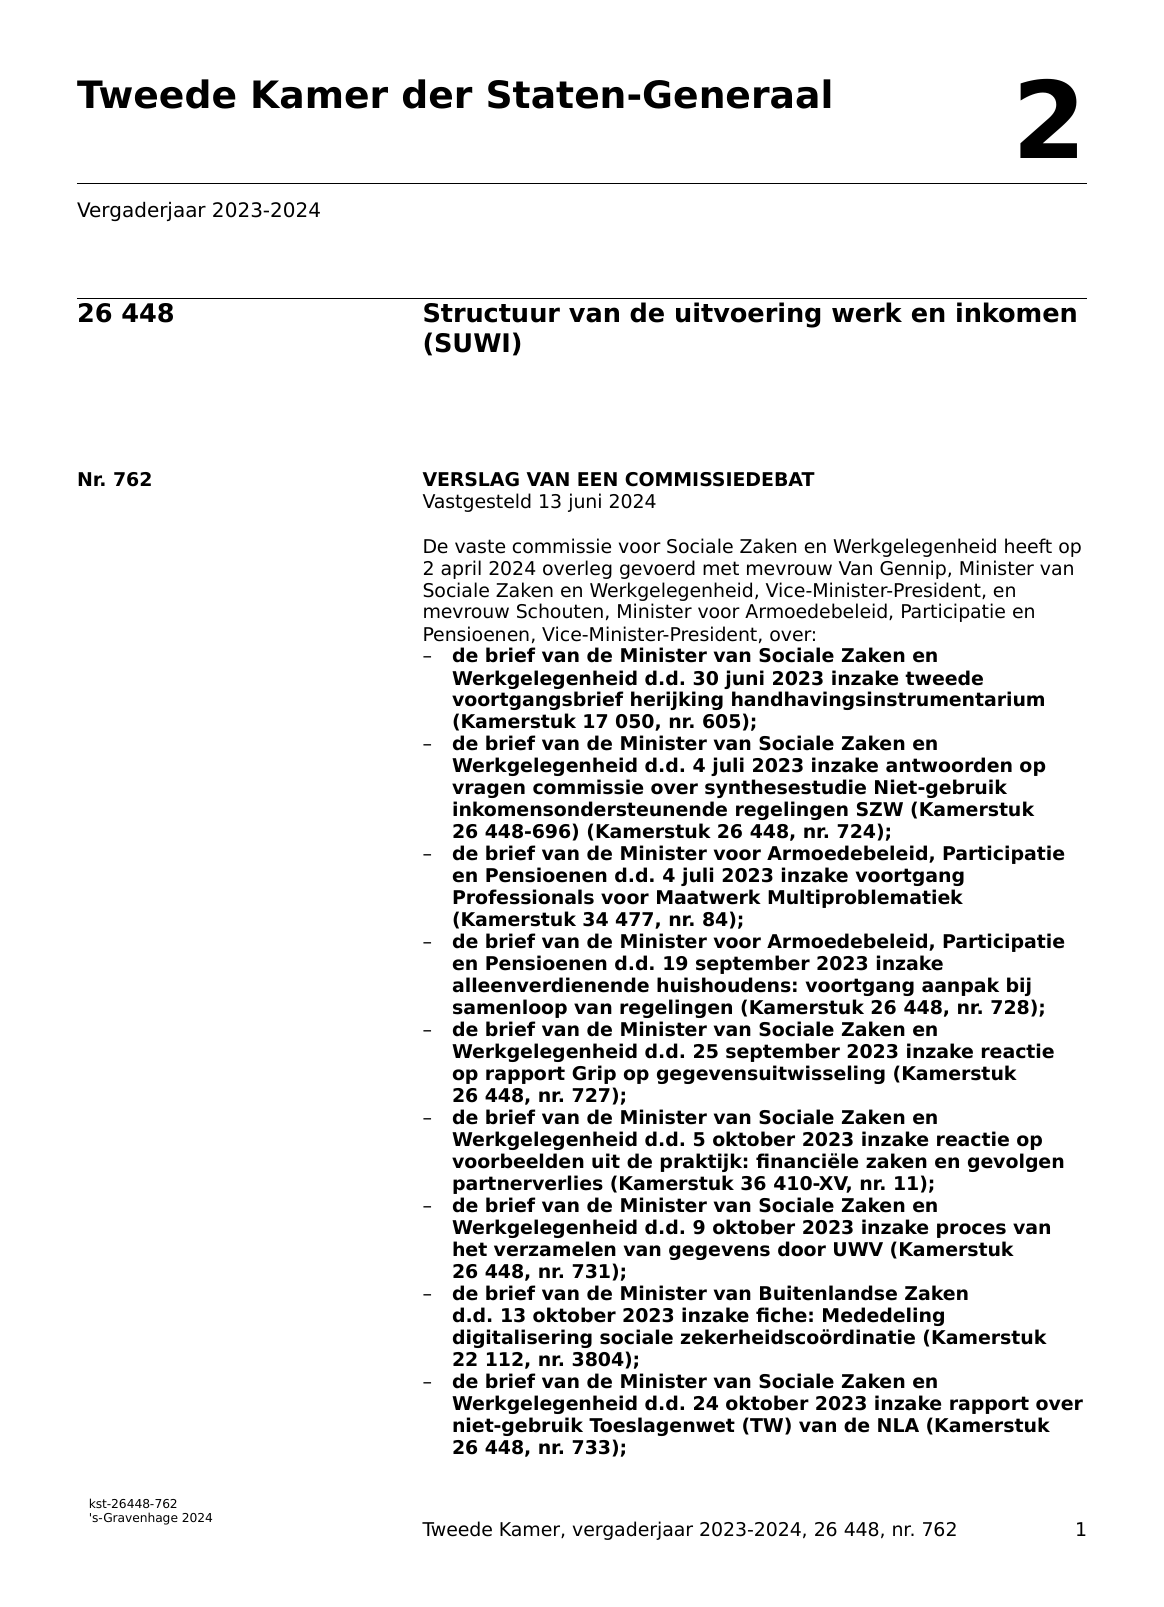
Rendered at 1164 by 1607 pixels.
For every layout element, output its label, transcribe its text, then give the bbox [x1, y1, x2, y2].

text – de brief van de Minister van Sociale Zaken en Werkgelegenheid d.d. 30 juni 2023 inzake tweede voortgangsbrief herijking handhavingsinstrumentarium (Kamerstuk 17 050, nr. 605); [422, 645, 1087, 733]
table_header Tweede Kamer der Staten-Generaal [77, 59, 886, 183]
text – de brief van de Minister voor Armoedebeleid, Participatie en Pensioenen d.d. 19 september 2023 inzake alleenverdienende huishoudens: voortgang aanpak bij samenloop van regelingen (Kamerstuk 26 448, nr. 728); [422, 931, 1087, 1019]
text 's-Gravenhage 2024 [88, 1511, 323, 1525]
text – de brief van de Minister van Sociale Zaken en Werkgelegenheid d.d. 25 september 2023 inzake reactie op rapport Grip op gegevensuitwisseling (Kamerstuk 26 448, nr. 727); [422, 1019, 1087, 1107]
table_header 2 [886, 59, 1087, 183]
table_cell Vergaderjaar 2023-2024 [77, 184, 1087, 298]
text Vastgesteld 13 juni 2024 [422, 491, 1087, 513]
text – de brief van de Minister voor Armoedebeleid, Participatie en Pensioenen d.d. 4 juli 2023 inzake voortgang Professionals voor Maatwerk Multiproblematiek (Kamerstuk 34 477, nr. 84); [422, 843, 1087, 931]
text – de brief van de Minister van Sociale Zaken en Werkgelegenheid d.d. 9 oktober 2023 inzake proces van het verzamelen van gegevens door UWV (Kamerstuk 26 448, nr. 731); [422, 1195, 1087, 1283]
subtitle Nr. 762 VERSLAG VAN EEN COMMISSIEDEBAT [77, 469, 1087, 491]
text – de brief van de Minister van Sociale Zaken en Werkgelegenheid d.d. 5 oktober 2023 inzake reactie op voorbeelden uit de praktijk: financiële zaken en gevolgen partnerverlies (Kamerstuk 36 410-XV, nr. 11); [422, 1107, 1087, 1195]
text – de brief van de Minister van Sociale Zaken en Werkgelegenheid d.d. 24 oktober 2023 inzake rapport over niet-gebruik Toeslagenwet (TW) van de NLA (Kamerstuk 26 448, nr. 733); [422, 1371, 1087, 1459]
subtitle 26 448 Structuur van de uitvoering werk en inkomen (SUWI) [77, 299, 1087, 358]
text – de brief van de Minister van Sociale Zaken en Werkgelegenheid d.d. 4 juli 2023 inzake antwoorden op vragen commissie over synthesestudie Niet-gebruik inkomensondersteunende regelingen SZW (Kamerstuk 26 448-696) (Kamerstuk 26 448, nr. 724); [422, 733, 1087, 843]
text – de brief van de Minister van Buitenlandse Zaken d.d. 13 oktober 2023 inzake fiche: Mededeling digitalisering sociale zekerheidscoördinatie (Kamerstuk 22 112, nr. 3804); [422, 1283, 1087, 1371]
text De vaste commissie voor Sociale Zaken en Werkgelegenheid heeft op 2 april 2024 overleg gevoerd met mevrouw Van Gennip, Minister van Sociale Zaken en Werkgelegenheid, Vice-Minister-President, en mevrouw Schouten, Minister voor Armoedebeleid, Participatie en Pensioenen, Vice-Minister-President, over: [422, 536, 1087, 645]
text kst-26448-762 [88, 1497, 323, 1511]
